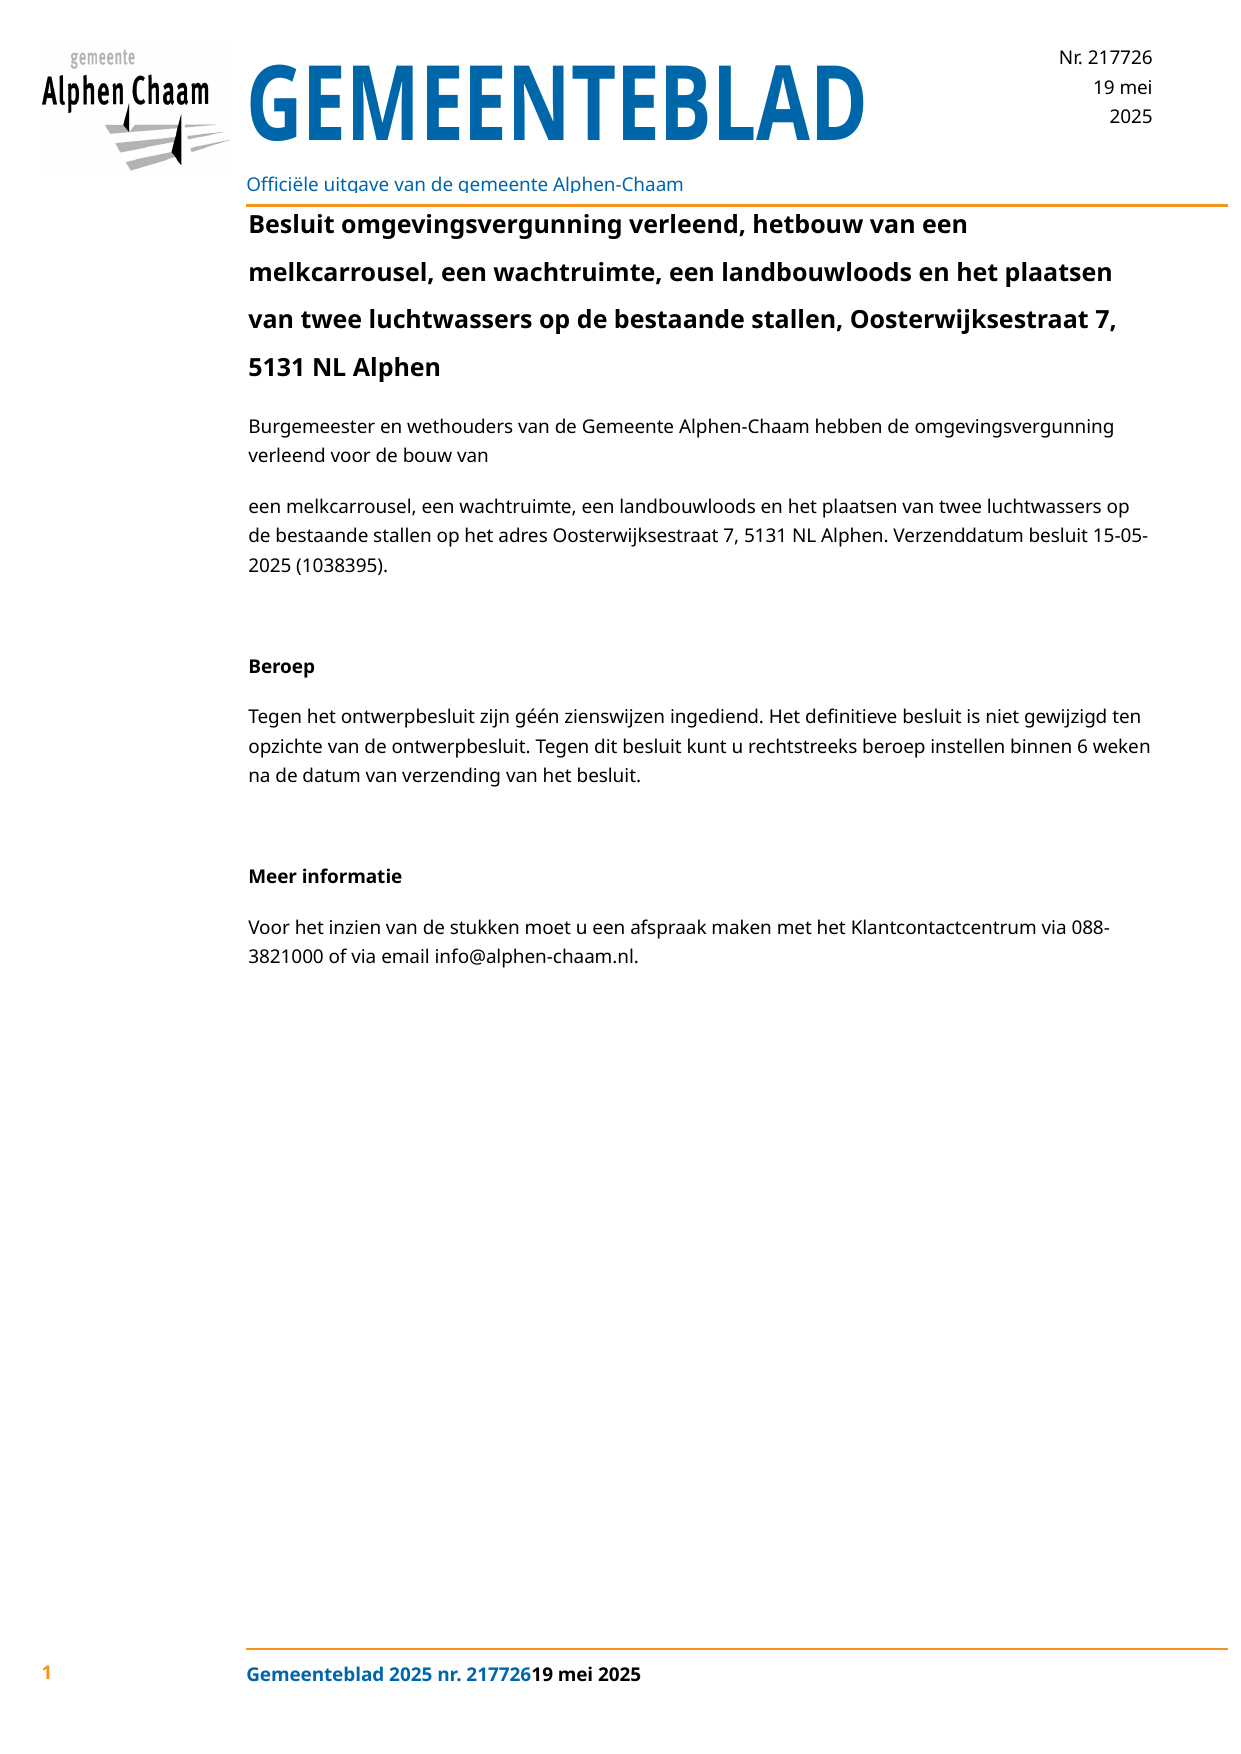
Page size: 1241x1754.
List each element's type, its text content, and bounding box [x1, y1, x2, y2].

text een melkcarrousel, een wachtruimte, een landbouwloods en het plaatsen van twee luchtwassers op de bestaande stallen op het adres Oosterwijksestraat 7, 5131 NL Alphen. Verzenddatum besluit 15-05-2025 (1038395). [248, 493, 1152, 578]
text Tegen het ontwerpbesluit zijn géén zienswijzen ingediend. Het definitieve besluit is niet gewijzigd ten opzichte van de ontwerpbesluit. Tegen dit besluit kunt u rechtstreeks beroep instellen binnen 6 weken na de datum van verzending van het besluit. [248, 703, 1152, 788]
text Besluit omgevingsvergunning verleend, hetbouw van een melkcarrousel, een wachtruimte, een landbouwloods en het plaatsen van twee luchtwassers op de bestaande stallen, Oosterwijksestraat 7, 5131 NL Alphen [248, 207, 1152, 384]
text Burgemeester en wethouders van de Gemeente Alphen-Chaam hebben de omgevingsvergunning verleend voor de bouw van [248, 413, 1152, 468]
text Voor het inzien van de stukken moet u een afspraak maken met het Klantcontactcentrum via 088-3821000 of via email info@alphen-chaam.nl. [248, 914, 1152, 969]
picture [41, 47, 231, 172]
text Meer informatie [248, 863, 1152, 889]
text Beroep [248, 653, 1152, 679]
